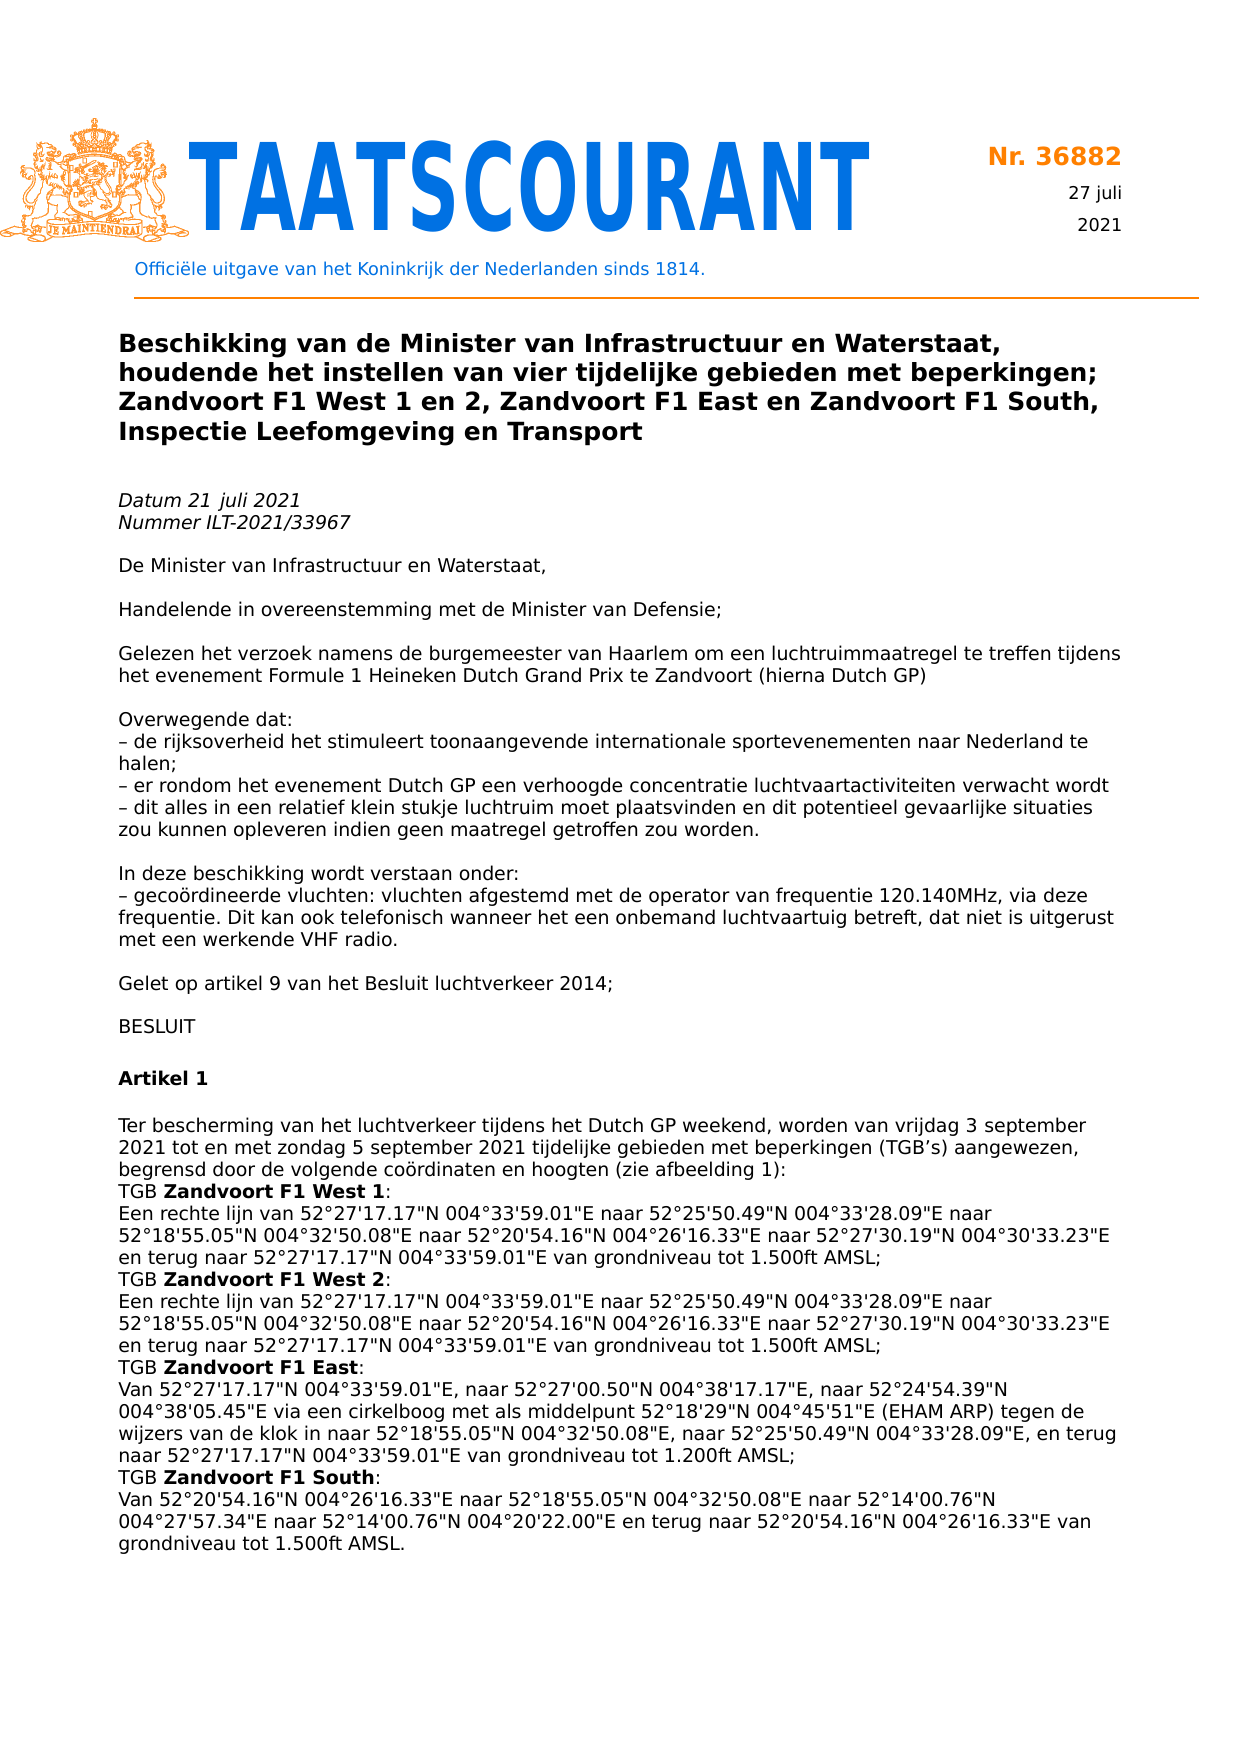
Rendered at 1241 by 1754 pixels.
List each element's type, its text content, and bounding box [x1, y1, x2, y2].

text – de rijksoverheid het stimuleert toonaangevende internationale sportevenementen naar Nederland te halen; [118, 731, 1122, 775]
text TGB Zandvoort F1 South: [118, 1467, 1122, 1489]
text Nummer ILT-2021/33967 [118, 512, 1122, 533]
table_header [0, 242, 134, 297]
text TGB Zandvoort F1 West 1: [118, 1181, 1122, 1203]
text TGB Zandvoort F1 East: [118, 1357, 1122, 1379]
text Handelende in overeenstemming met de Minister van Defensie; [118, 599, 1122, 621]
table_cell Officiële uitgave van het Koninkrijk der Nederlanden sinds 1814. [134, 259, 1199, 297]
text – dit alles in een relatief klein stukje luchtruim moet plaatsvinden en dit potentieel gevaarlijke situaties zou kunnen opleveren indien geen maatregel getroffen zou worden. [118, 797, 1122, 841]
text – gecoördineerde vluchten: vluchten afgestemd met de operator van frequentie 120.140MHz, via deze frequentie. Dit kan ook telefonisch wanneer het een onbemand luchtvaartuig betreft, dat niet is uitgerust met een werkende VHF radio. [118, 885, 1122, 951]
text Gelet op artikel 9 van het Besluit luchtverkeer 2014; [118, 972, 1122, 994]
text Ter bescherming van het luchtverkeer tijdens het Dutch GP weekend, worden van vrijdag 3 september 2021 tot en met zondag 5 september 2021 tijdelijke gebieden met beperkingen (TGB’s) aangewezen, begrensd door de volgende coördinaten en hoogten (zie afbeelding 1): [118, 1115, 1122, 1181]
table_header Nr. 36882 [939, 118, 1199, 177]
picture [0, 118, 189, 242]
text Van 52°20'54.16"N 004°26'16.33"E naar 52°18'55.05"N 004°32'50.08"E naar 52°14'00.76"N 004°27'57.34"E naar 52°14'00.76"N 004°20'22.00"E en terug naar 52°20'54.16"N 004°26'16.33"E van grondniveau tot 1.500ft AMSL. [118, 1489, 1122, 1555]
text Van 52°27'17.17"N 004°33'59.01"E, naar 52°27'00.50"N 004°38'17.17"E, naar 52°24'54.39"N 004°38'05.45"E via een cirkelboog met als middelpunt 52°18'29"N 004°45'51"E (EHAM ARP) tegen de wijzers van de klok in naar 52°18'55.05"N 004°32'50.08"E, naar 52°25'50.49"N 004°33'28.09"E, en terug naar 52°27'17.17"N 004°33'59.01"E van grondniveau tot 1.200ft AMSL; [118, 1379, 1122, 1467]
text BESLUIT [118, 1016, 1122, 1038]
text Overwegende dat: [118, 709, 1122, 731]
subtitle Beschikking van de Minister van Infrastructuur en Waterstaat, houdende het instellen van vier tijdelijke gebieden met beperkingen; Zandvoort F1 West 1 en 2, Zandvoort F1 East en Zandvoort F1 South, Inspectie Leefomgeving en Transport [118, 329, 1122, 446]
subtitle Artikel 1 [118, 1068, 1122, 1090]
text In deze beschikking wordt verstaan onder: [118, 863, 1122, 885]
table_cell 2021 [939, 209, 1199, 259]
text De Minister van Infrastructuur en Waterstaat, [118, 555, 1122, 577]
text – er rondom het evenement Dutch GP een verhoogde concentratie luchtvaartactiviteiten verwacht wordt [118, 775, 1122, 797]
text Een rechte lijn van 52°27'17.17"N 004°33'59.01"E naar 52°25'50.49"N 004°33'28.09"E naar 52°18'55.05"N 004°32'50.08"E naar 52°20'54.16"N 004°26'16.33"E naar 52°27'30.19"N 004°30'33.23"E en terug naar 52°27'17.17"N 004°33'59.01"E van grondniveau tot 1.500ft AMSL; [118, 1291, 1122, 1357]
text Gelezen het verzoek namens de burgemeester van Haarlem om een luchtruimmaatregel te treffen tijdens het evenement Formule 1 Heineken Dutch Grand Prix te Zandvoort (hierna Dutch GP) [118, 643, 1122, 687]
table_header STAATSCOURANT [134, 118, 939, 259]
text Datum 21 juli 2021 [118, 489, 1122, 512]
text TGB Zandvoort F1 West 2: [118, 1269, 1122, 1291]
text Een rechte lijn van 52°27'17.17"N 004°33'59.01"E naar 52°25'50.49"N 004°33'28.09"E naar 52°18'55.05"N 004°32'50.08"E naar 52°20'54.16"N 004°26'16.33"E naar 52°27'30.19"N 004°30'33.23"E en terug naar 52°27'17.17"N 004°33'59.01"E van grondniveau tot 1.500ft AMSL; [118, 1203, 1122, 1269]
table_cell 27 juli [939, 177, 1199, 209]
